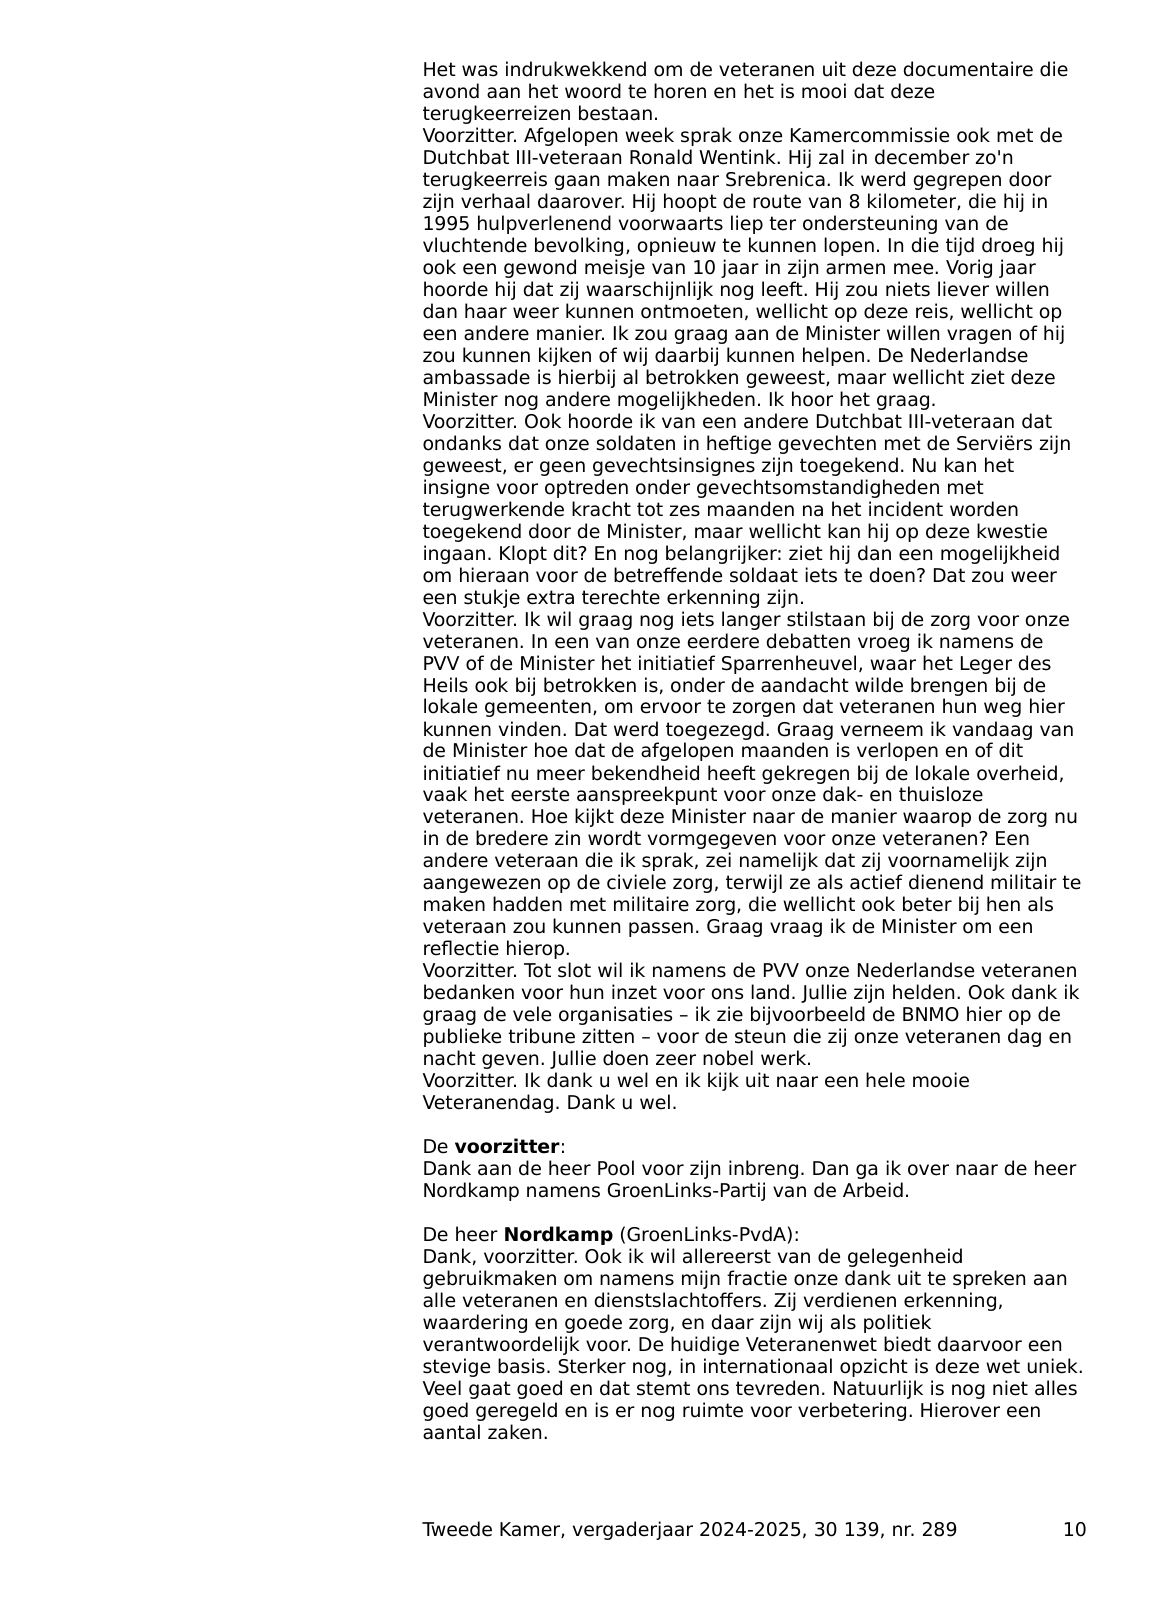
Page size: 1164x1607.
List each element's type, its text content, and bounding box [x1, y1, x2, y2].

text De heer Nordkamp (GroenLinks-PvdA): [422, 1224, 1087, 1246]
text Dank, voorzitter. Ook ik wil allereerst van de gelegenheid gebruikmaken om namens mijn fractie onze dank uit te spreken aan alle veteranen en dienstslachtoffers. Zij verdienen erkenning, waardering en goede zorg, en daar zijn wij als politiek verantwoordelijk voor. De huidige Veteranenwet biedt daarvoor een stevige basis. Sterker nog, in internationaal opzicht is deze wet uniek. Veel gaat goed en dat stemt ons tevreden. Natuurlijk is nog niet alles goed geregeld en is er nog ruimte voor verbetering. Hierover een aantal zaken. [422, 1246, 1087, 1444]
text Dank aan de heer Pool voor zijn inbreng. Dan ga ik over naar de heer Nordkamp namens GroenLinks-Partij van de Arbeid. [422, 1158, 1087, 1202]
text Voorzitter. Afgelopen week sprak onze Kamercommissie ook met de Dutchbat III-veteraan Ronald Wentink. Hij zal in december zo'n terugkeerreis gaan maken naar Srebrenica. Ik werd gegrepen door zijn verhaal daarover. Hij hoopt de route van 8 kilometer, die hij in 1995 hulpverlenend voorwaarts liep ter ondersteuning van de vluchtende bevolking, opnieuw te kunnen lopen. In die tijd droeg hij ook een gewond meisje van 10 jaar in zijn armen mee. Vorig jaar hoorde hij dat zij waarschijnlijk nog leeft. Hij zou niets liever willen dan haar weer kunnen ontmoeten, wellicht op deze reis, wellicht op een andere manier. Ik zou graag aan de Minister willen vragen of hij zou kunnen kijken of wij daarbij kunnen helpen. De Nederlandse ambassade is hierbij al betrokken geweest, maar wellicht ziet deze Minister nog andere mogelijkheden. Ik hoor het graag. [422, 125, 1087, 411]
text Het was indrukwekkend om de veteranen uit deze documentaire die avond aan het woord te horen en het is mooi dat deze terugkeerreizen bestaan. [422, 59, 1087, 125]
text Voorzitter. Ik dank u wel en ik kijk uit naar een hele mooie Veteranendag. Dank u wel. [422, 1070, 1087, 1114]
text Voorzitter. Ook hoorde ik van een andere Dutchbat III-veteraan dat ondanks dat onze soldaten in heftige gevechten met de Serviërs zijn geweest, er geen gevechtsinsignes zijn toegekend. Nu kan het insigne voor optreden onder gevechtsomstandigheden met terugwerkende kracht tot zes maanden na het incident worden toegekend door de Minister, maar wellicht kan hij op deze kwestie ingaan. Klopt dit? En nog belangrijker: ziet hij dan een mogelijkheid om hieraan voor de betreffende soldaat iets te doen? Dat zou weer een stukje extra terechte erkenning zijn. [422, 411, 1087, 608]
text Voorzitter. Tot slot wil ik namens de PVV onze Nederlandse veteranen bedanken voor hun inzet voor ons land. Jullie zijn helden. Ook dank ik graag de vele organisaties – ik zie bijvoorbeeld de BNMO hier op de publieke tribune zitten – voor de steun die zij onze veteranen dag en nacht geven. Jullie doen zeer nobel werk. [422, 960, 1087, 1070]
text De voorzitter: [422, 1136, 1087, 1158]
text Voorzitter. Ik wil graag nog iets langer stilstaan bij de zorg voor onze veteranen. In een van onze eerdere debatten vroeg ik namens de PVV of de Minister het initiatief Sparrenheuvel, waar het Leger des Heils ook bij betrokken is, onder de aandacht wilde brengen bij de lokale gemeenten, om ervoor te zorgen dat veteranen hun weg hier kunnen vinden. Dat werd toegezegd. Graag verneem ik vandaag van de Minister hoe dat de afgelopen maanden is verlopen en of dit initiatief nu meer bekendheid heeft gekregen bij de lokale overheid, vaak het eerste aanspreekpunt voor onze dak- en thuisloze veteranen. Hoe kijkt deze Minister naar de manier waarop de zorg nu in de bredere zin wordt vormgegeven voor onze veteranen? Een andere veteraan die ik sprak, zei namelijk dat zij voornamelijk zijn aangewezen op de civiele zorg, terwijl ze als actief dienend militair te maken hadden met militaire zorg, die wellicht ook beter bij hen als veteraan zou kunnen passen. Graag vraag ik de Minister om een reflectie hierop. [422, 608, 1087, 960]
